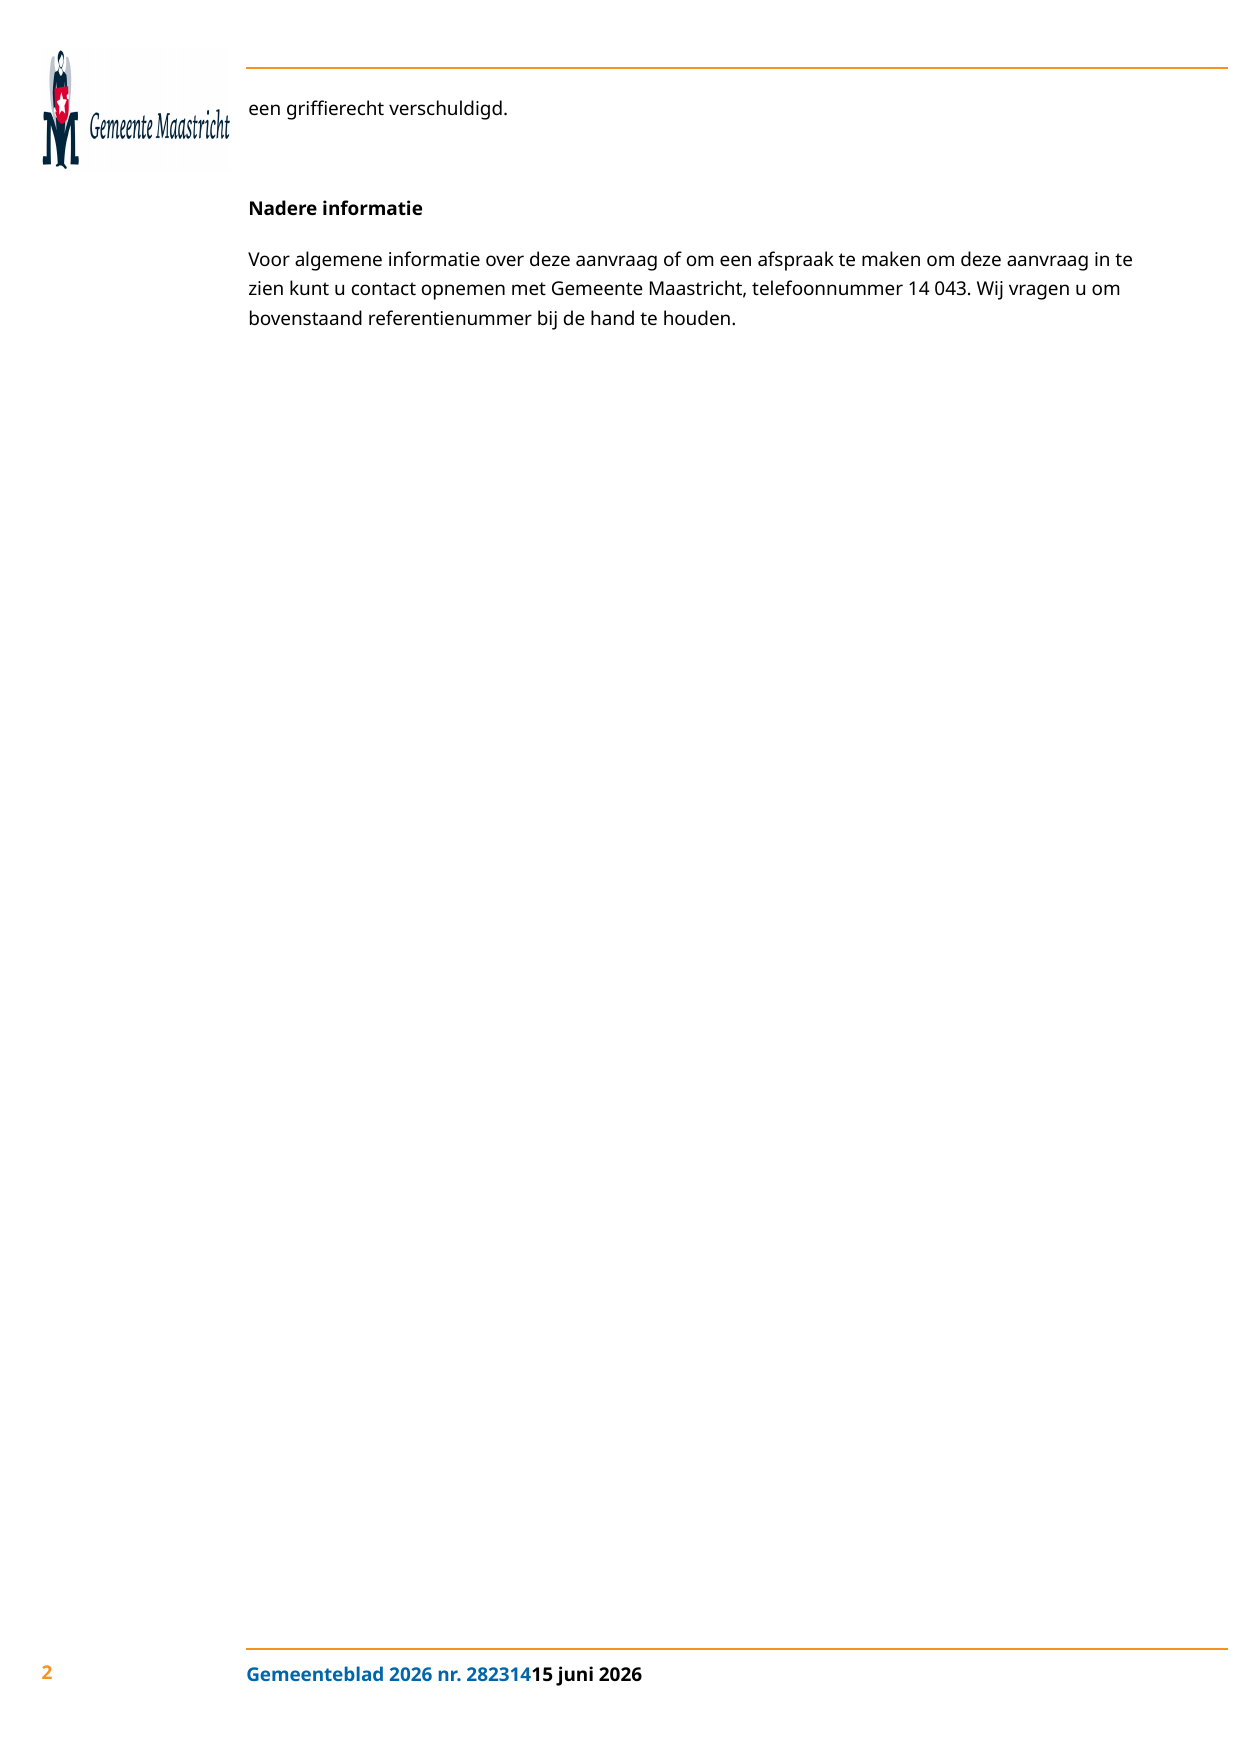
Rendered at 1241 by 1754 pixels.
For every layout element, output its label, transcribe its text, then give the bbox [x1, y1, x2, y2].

text Voor algemene informatie over deze aanvraag of om een afspraak te maken om deze aanvraag in te zien kunt u contact opnemen met Gemeente Maastricht, telefoonnummer 14 043. Wij vragen u om bovenstaand referentienummer bij de hand te houden. [248, 246, 1152, 331]
text een griffierecht verschuldigd. [248, 95, 1152, 121]
picture [41, 47, 231, 172]
text Nadere informatie [248, 196, 1152, 221]
